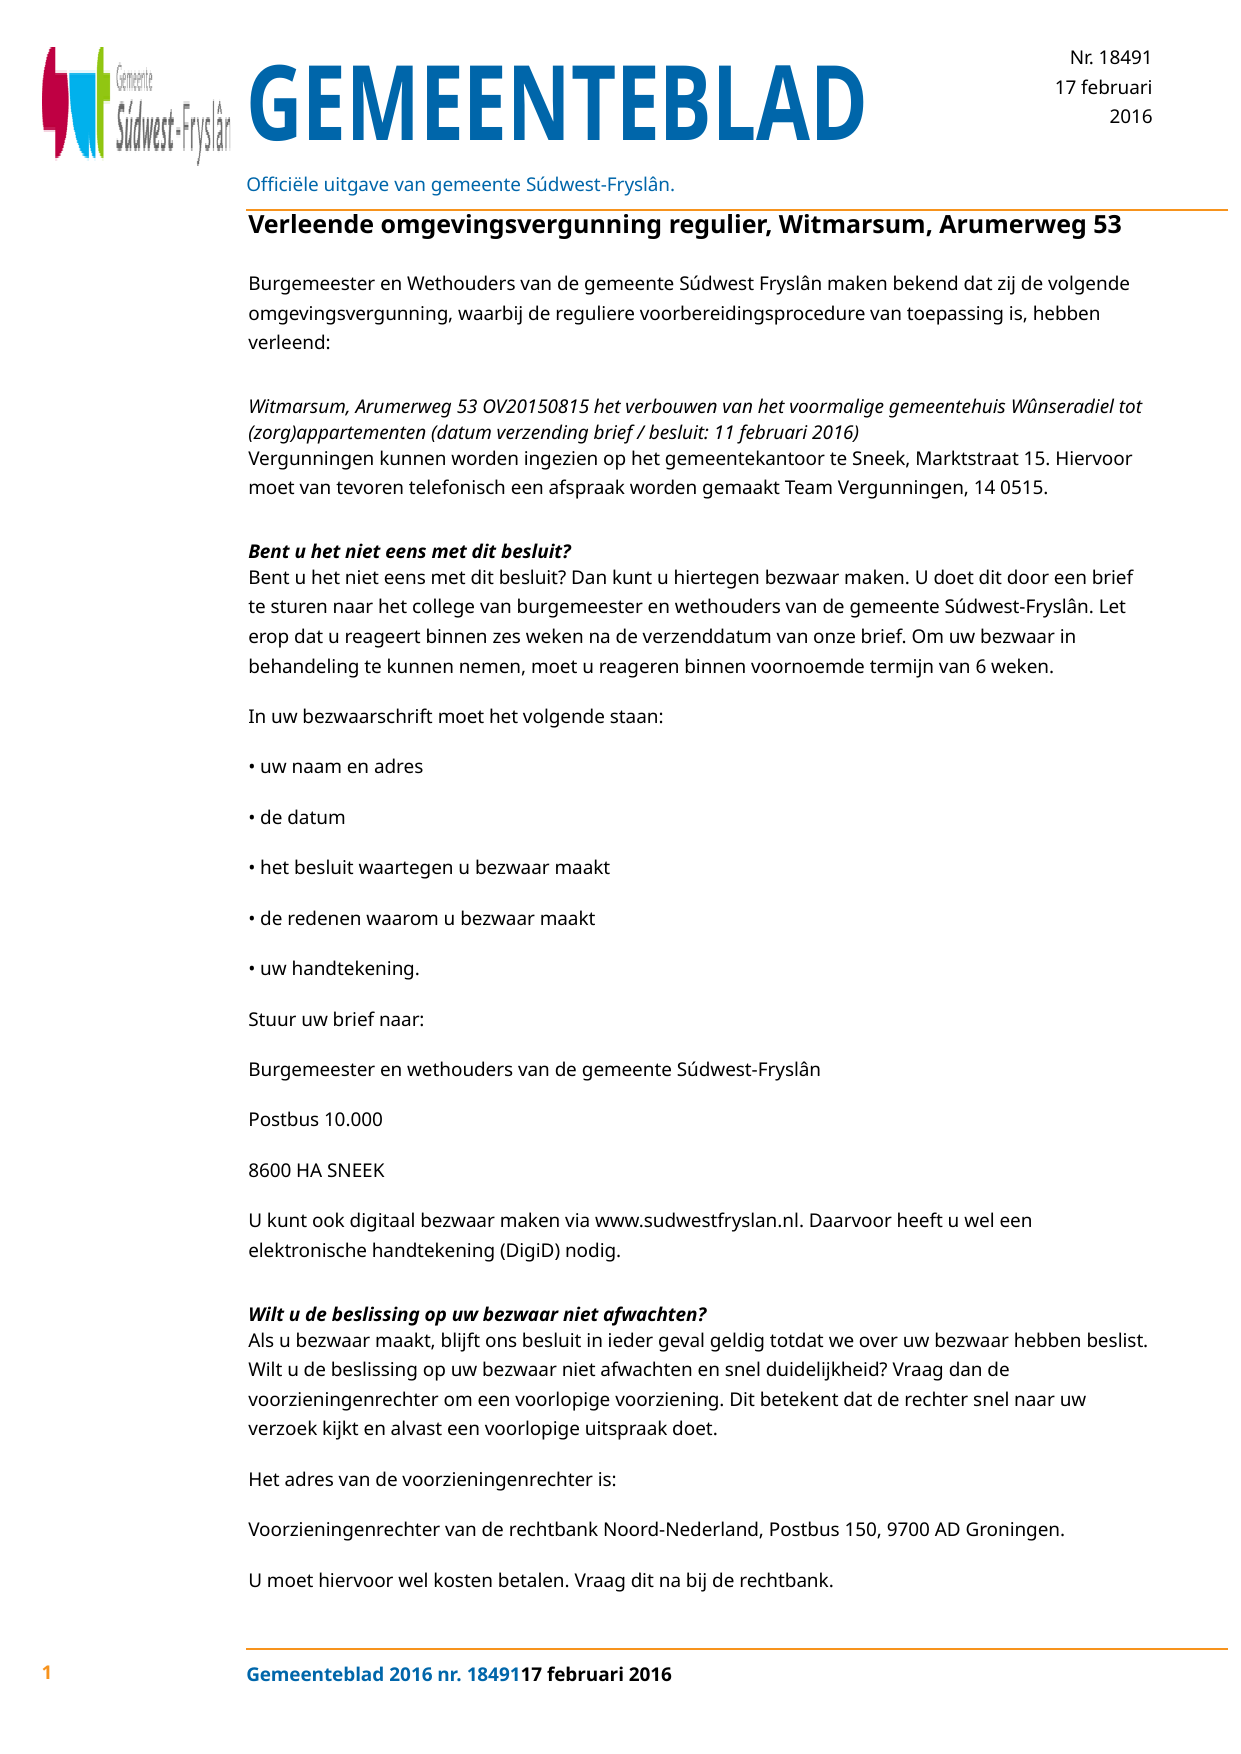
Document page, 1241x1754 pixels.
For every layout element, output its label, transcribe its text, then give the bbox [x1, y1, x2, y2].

text Witmarsum, Arumerweg 53 OV20150815 het verbouwen van het voormalige gemeentehuis Wûnseradiel tot (zorg)appartementen (datum verzending brief / besluit: 11 februari 2016) [248, 393, 1152, 445]
text • het besluit waartegen u bezwaar maakt [248, 854, 1152, 880]
picture [41, 47, 231, 172]
text Vergunningen kunnen worden ingezien op het gemeentekantoor te Sneek, Marktstraat 15. Hiervoor moet van tevoren telefonisch een afspraak worden gemaakt Team Vergunningen, 14 0515. [248, 445, 1152, 500]
text Als u bezwaar maakt, blijft ons besluit in ieder geval geldig totdat we over uw bezwaar hebben beslist. Wilt u de beslissing op uw bezwaar niet afwachten en snel duidelijkheid? Vraag dan de voorzieningenrechter om een voorlopige voorziening. Dit betekent dat de rechter snel naar uw verzoek kijkt en alvast een voorlopige uitspraak doet. [248, 1327, 1152, 1441]
text Bent u het niet eens met dit besluit? Dan kunt u hiertegen bezwaar maken. U doet dit door een brief te sturen naar het college van burgemeester en wethouders van de gemeente Súdwest-Fryslân. Let erop dat u reageert binnen zes weken na de verzenddatum van onze brief. Om uw bezwaar in behandeling te kunnen nemen, moet u reageren binnen voornoemde termijn van 6 weken. [248, 564, 1152, 679]
text Burgemeester en wethouders van de gemeente Súdwest-Fryslân [248, 1056, 1152, 1082]
text U kunt ook digitaal bezwaar maken via www.sudwestfryslan.nl. Daarvoor heeft u wel een elektronische handtekening (DigiD) nodig. [248, 1207, 1152, 1263]
text Burgemeester en Wethouders van de gemeente Súdwest Fryslân maken bekend dat zij de volgende omgevingsvergunning, waarbij de reguliere voorbereidingsprocedure van toepassing is, hebben verleend: [248, 270, 1152, 355]
text In uw bezwaarschrift moet het volgende staan: [248, 703, 1152, 729]
text 8600 HA SNEEK [248, 1157, 1152, 1183]
text • de redenen waarom u bezwaar maakt [248, 905, 1152, 931]
text Het adres van de voorzieningenrechter is: [248, 1466, 1152, 1492]
text • de datum [248, 804, 1152, 830]
text Voorzieningenrechter van de rechtbank Noord-Nederland, Postbus 150, 9700 AD Groningen. [248, 1516, 1152, 1542]
text • uw naam en adres [248, 754, 1152, 779]
text • uw handtekening. [248, 955, 1152, 981]
text U moet hiervoor wel kosten betalen. Vraag dit na bij de rechtbank. [248, 1567, 1152, 1592]
text Wilt u de beslissing op uw bezwaar niet afwachten? [248, 1301, 1152, 1327]
text Postbus 10.000 [248, 1107, 1152, 1132]
text Bent u het niet eens met dit besluit? [248, 538, 1152, 564]
text Stuur uw brief naar: [248, 1006, 1152, 1032]
text Verleende omgevingsvergunning regulier, Witmarsum, Arumerweg 53 [248, 211, 1152, 241]
